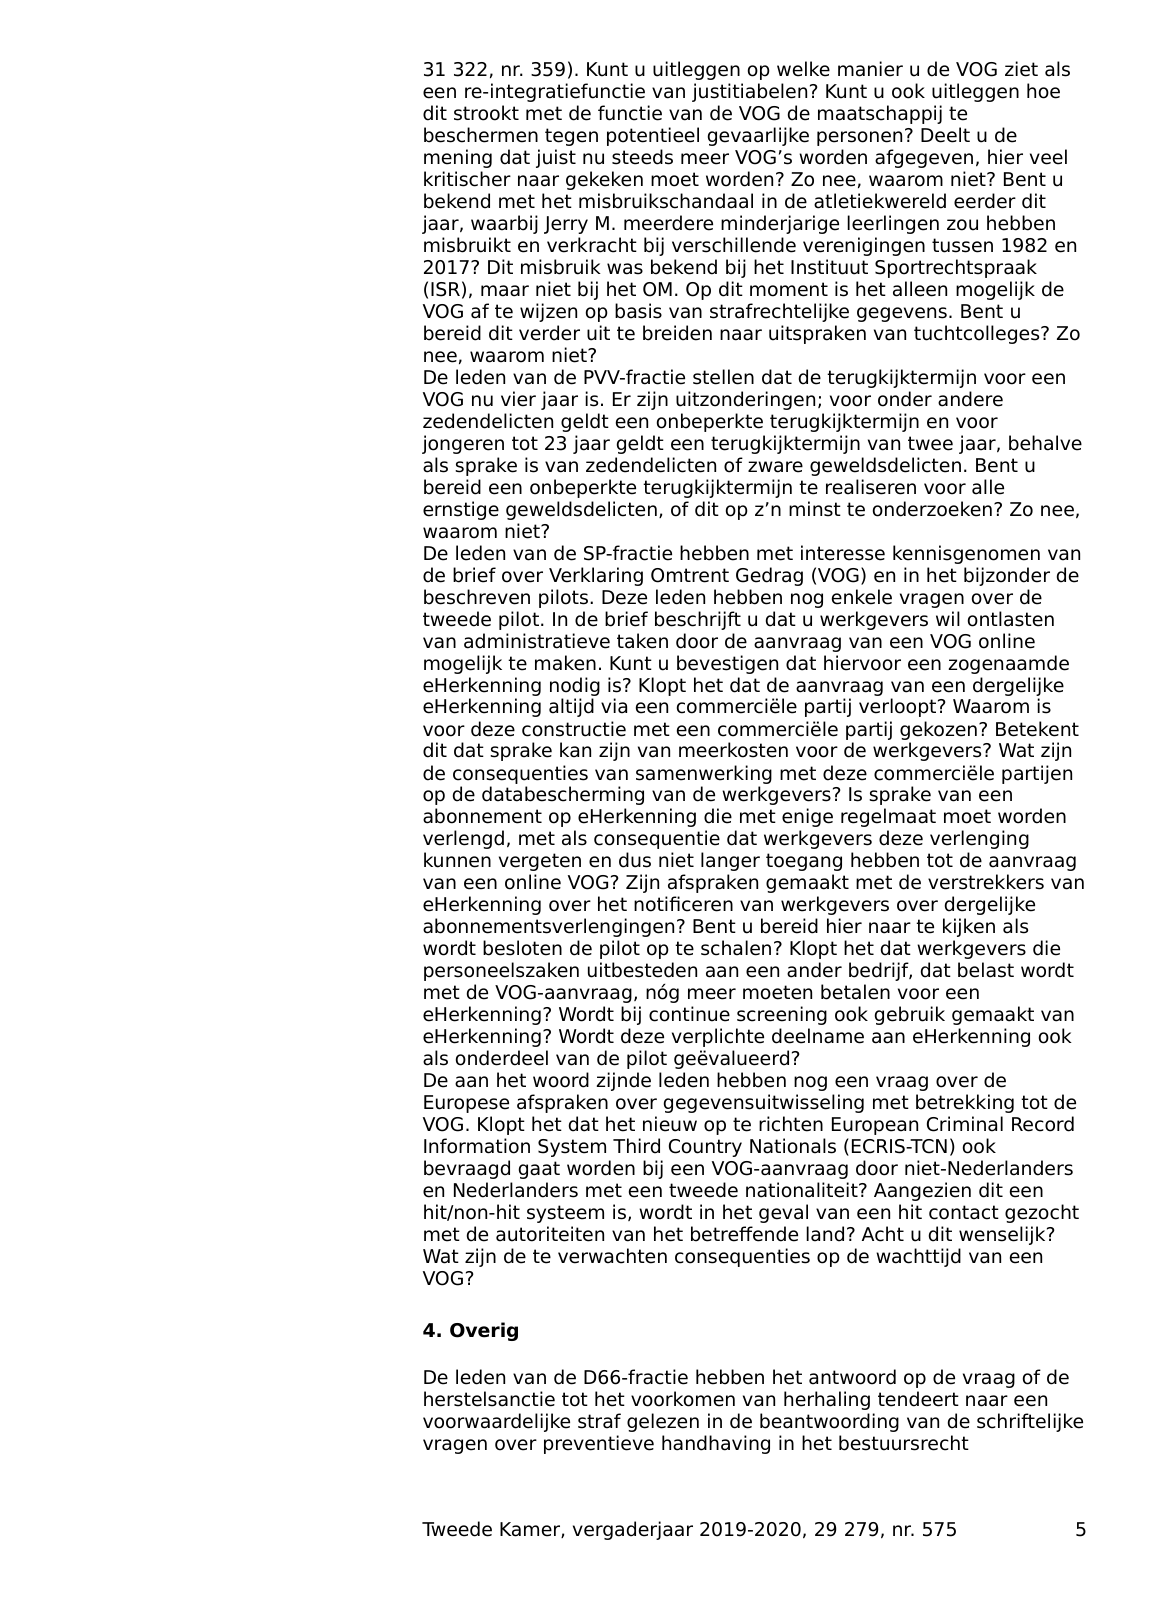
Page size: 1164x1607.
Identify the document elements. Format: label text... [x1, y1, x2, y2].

text De leden van de SP-fractie hebben met interesse kennisgenomen van de brief over Verklaring Omtrent Gedrag (VOG) en in het bijzonder de beschreven pilots. Deze leden hebben nog enkele vragen over de tweede pilot. In de brief beschrijft u dat u werkgevers wil ontlasten van administratieve taken door de aanvraag van een VOG online mogelijk te maken. Kunt u bevestigen dat hiervoor een zogenaamde eHerkenning nodig is? Klopt het dat de aanvraag van een dergelijke eHerkenning altijd via een commerciële partij verloopt? Waarom is voor deze constructie met een commerciële partij gekozen? Betekent dit dat sprake kan zijn van meerkosten voor de werkgevers? Wat zijn de consequenties van samenwerking met deze commerciële partijen op de databescherming van de werkgevers? Is sprake van een abonnement op eHerkenning die met enige regelmaat moet worden verlengd, met als consequentie dat werkgevers deze verlenging kunnen vergeten en dus niet langer toegang hebben tot de aanvraag van een online VOG? Zijn afspraken gemaakt met de verstrekkers van eHerkenning over het notificeren van werkgevers over dergelijke abonnementsverlengingen? Bent u bereid hier naar te kijken als wordt besloten de pilot op te schalen? Klopt het dat werkgevers die personeelszaken uitbesteden aan een ander bedrijf, dat belast wordt met de VOG-aanvraag, nóg meer moeten betalen voor een eHerkenning? Wordt bij continue screening ook gebruik gemaakt van eHerkenning? Wordt deze verplichte deelname aan eHerkenning ook als onderdeel van de pilot geëvalueerd? [422, 543, 1087, 1070]
text 31 322, nr. 359). Kunt u uitleggen op welke manier u de VOG ziet als een re-integratiefunctie van justitiabelen? Kunt u ook uitleggen hoe dit strookt met de functie van de VOG de maatschappij te beschermen tegen potentieel gevaarlijke personen? Deelt u de mening dat juist nu steeds meer VOG’s worden afgegeven, hier veel kritischer naar gekeken moet worden? Zo nee, waarom niet? Bent u bekend met het misbruikschandaal in de atletiekwereld eerder dit jaar, waarbij Jerry M. meerdere minderjarige leerlingen zou hebben misbruikt en verkracht bij verschillende verenigingen tussen 1982 en 2017? Dit misbruik was bekend bij het Instituut Sportrechtspraak (ISR), maar niet bij het OM. Op dit moment is het alleen mogelijk de VOG af te wijzen op basis van strafrechtelijke gegevens. Bent u bereid dit verder uit te breiden naar uitspraken van tuchtcolleges? Zo nee, waarom niet? [422, 59, 1087, 367]
text De leden van de D66-fractie hebben het antwoord op de vraag of de herstelsanctie tot het voorkomen van herhaling tendeert naar een voorwaardelijke straf gelezen in de beantwoording van de schriftelijke vragen over preventieve handhaving in het bestuursrecht [422, 1367, 1087, 1455]
text De leden van de PVV-fractie stellen dat de terugkijktermijn voor een VOG nu vier jaar is. Er zijn uitzonderingen; voor onder andere zedendelicten geldt een onbeperkte terugkijktermijn en voor jongeren tot 23 jaar geldt een terugkijktermijn van twee jaar, behalve als sprake is van zedendelicten of zware geweldsdelicten. Bent u bereid een onbeperkte terugkijktermijn te realiseren voor alle ernstige geweldsdelicten, of dit op z’n minst te onderzoeken? Zo nee, waarom niet? [422, 367, 1087, 543]
subtitle 4. Overig [422, 1320, 1087, 1342]
text De aan het woord zijnde leden hebben nog een vraag over de Europese afspraken over gegevensuitwisseling met betrekking tot de VOG. Klopt het dat het nieuw op te richten European Criminal Record Information System Third Country Nationals (ECRIS-TCN) ook bevraagd gaat worden bij een VOG-aanvraag door niet-Nederlanders en Nederlanders met een tweede nationaliteit? Aangezien dit een hit/non-hit systeem is, wordt in het geval van een hit contact gezocht met de autoriteiten van het betreffende land? Acht u dit wenselijk? Wat zijn de te verwachten consequenties op de wachttijd van een VOG? [422, 1070, 1087, 1290]
